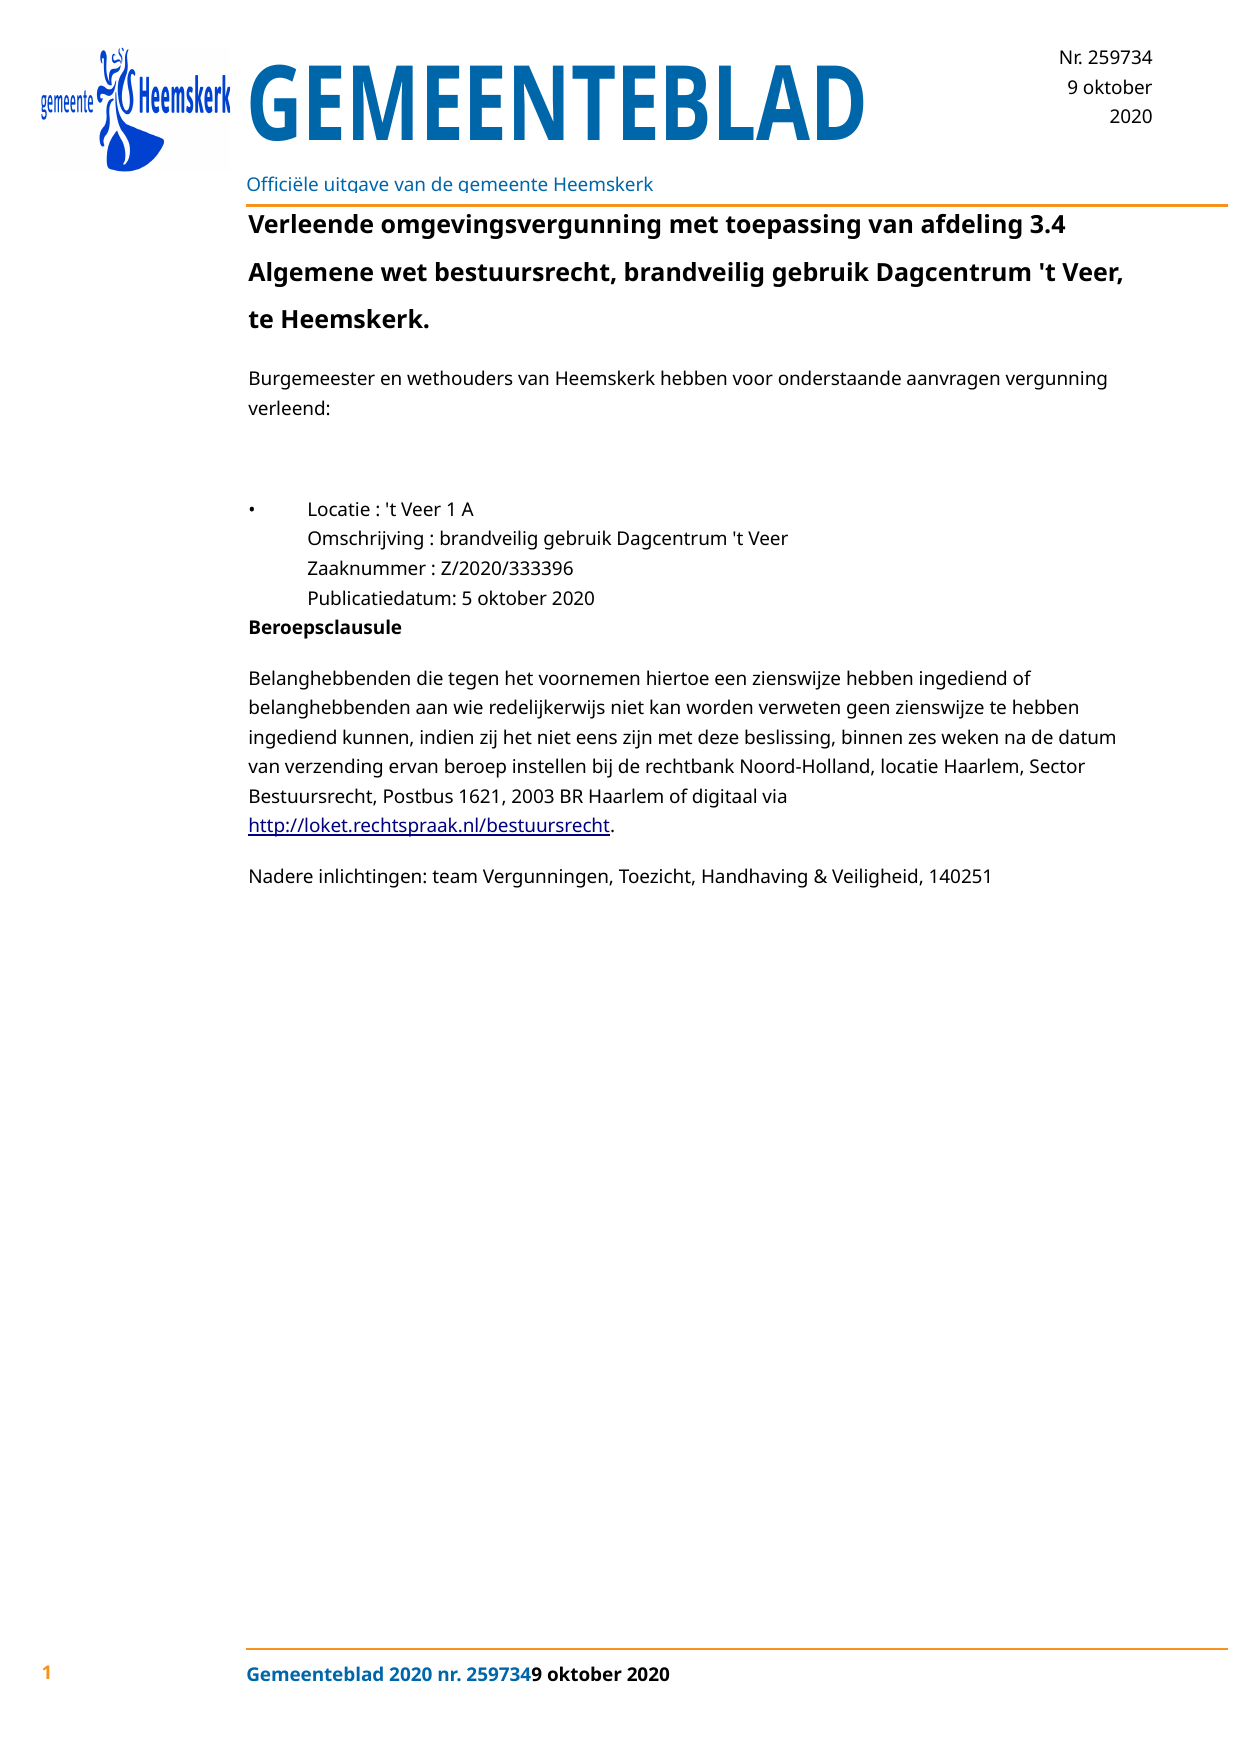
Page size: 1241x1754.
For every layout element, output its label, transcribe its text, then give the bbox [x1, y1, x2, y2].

text Belanghebbenden die tegen het voornemen hiertoe een zienswijze hebben ingediend of belanghebbenden aan wie redelijkerwijs niet kan worden verweten geen zienswijze te hebben ingediend kunnen, indien zij het niet eens zijn met deze beslissing, binnen zes weken na de datum van verzending ervan beroep instellen bij de rechtbank Noord-Holland, locatie Haarlem, Sector Bestuursrecht, Postbus 1621, 2003 BR Haarlem of digitaal via http://loket.rechtspraak.nl/bestuursrecht. [248, 665, 1152, 838]
text Burgemeester en wethouders van Heemskerk hebben voor onderstaande aanvragen vergunning verleend: [248, 366, 1152, 421]
picture [41, 47, 231, 172]
text Verleende omgevingsvergunning met toepassing van afdeling 3.4 Algemene wet bestuursrecht, brandveilig gebruik Dagcentrum 't Veer, te Heemskerk. [248, 207, 1152, 336]
text Nadere inlichtingen: team Vergunningen, Toezicht, Handhaving & Veiligheid, 140251 [248, 863, 1152, 889]
list Omschrijving : brandveilig gebruik Dagcentrum 't Veer [248, 526, 1152, 551]
text Beroepsclausule [248, 614, 1152, 640]
list Locatie : 't Veer 1 A [248, 496, 1152, 522]
list Zaaknummer : Z/2020/333396 [248, 555, 1152, 581]
list Publicatiedatum: 5 oktober 2020 [248, 585, 1152, 610]
